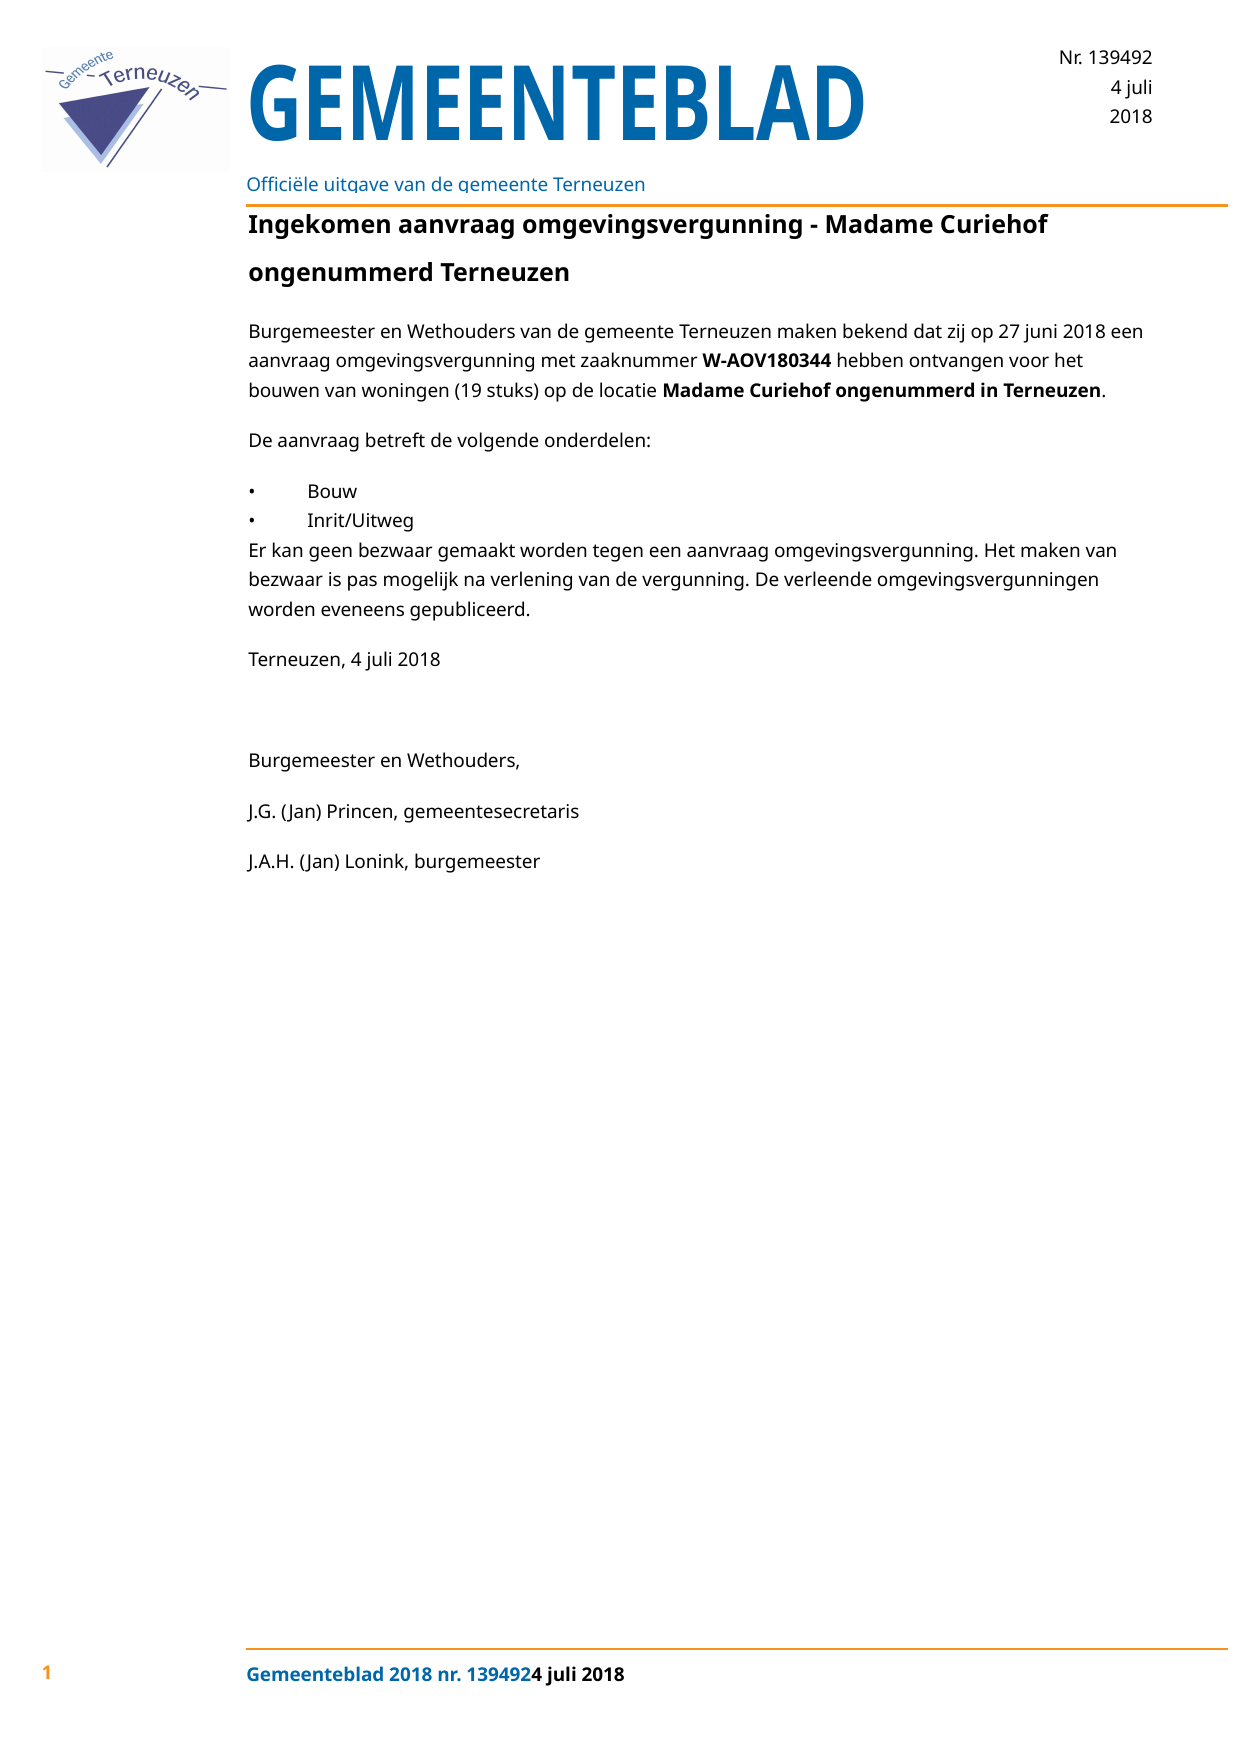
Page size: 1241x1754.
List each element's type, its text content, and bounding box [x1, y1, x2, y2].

text J.A.H. (Jan) Lonink, burgemeester [248, 848, 1152, 874]
text Burgemeester en Wethouders van de gemeente Terneuzen maken bekend dat zij op 27 juni 2018 een aanvraag omgevingsvergunning met zaaknummer W-AOV180344 hebben ontvangen voor het bouwen van woningen (19 stuks) op de locatie Madame Curiehof ongenummerd in Terneuzen. [248, 318, 1152, 403]
text De aanvraag betreft de volgende onderdelen: [248, 427, 1152, 453]
list Inrit/Uitweg [248, 507, 1152, 533]
list Bouw [248, 478, 1152, 504]
picture [41, 47, 231, 172]
text Er kan geen bezwaar gemaakt worden tegen een aanvraag omgevingsvergunning. Het maken van bezwaar is pas mogelijk na verlening van de vergunning. De verleende omgevingsvergunningen worden eveneens gepubliceerd. [248, 537, 1152, 622]
text Burgemeester en Wethouders, [248, 747, 1152, 773]
text Terneuzen, 4 juli 2018 [248, 647, 1152, 672]
text Ingekomen aanvraag omgevingsvergunning - Madame Curiehof ongenummerd Terneuzen [248, 207, 1152, 288]
text J.G. (Jan) Princen, gemeentesecretaris [248, 798, 1152, 824]
